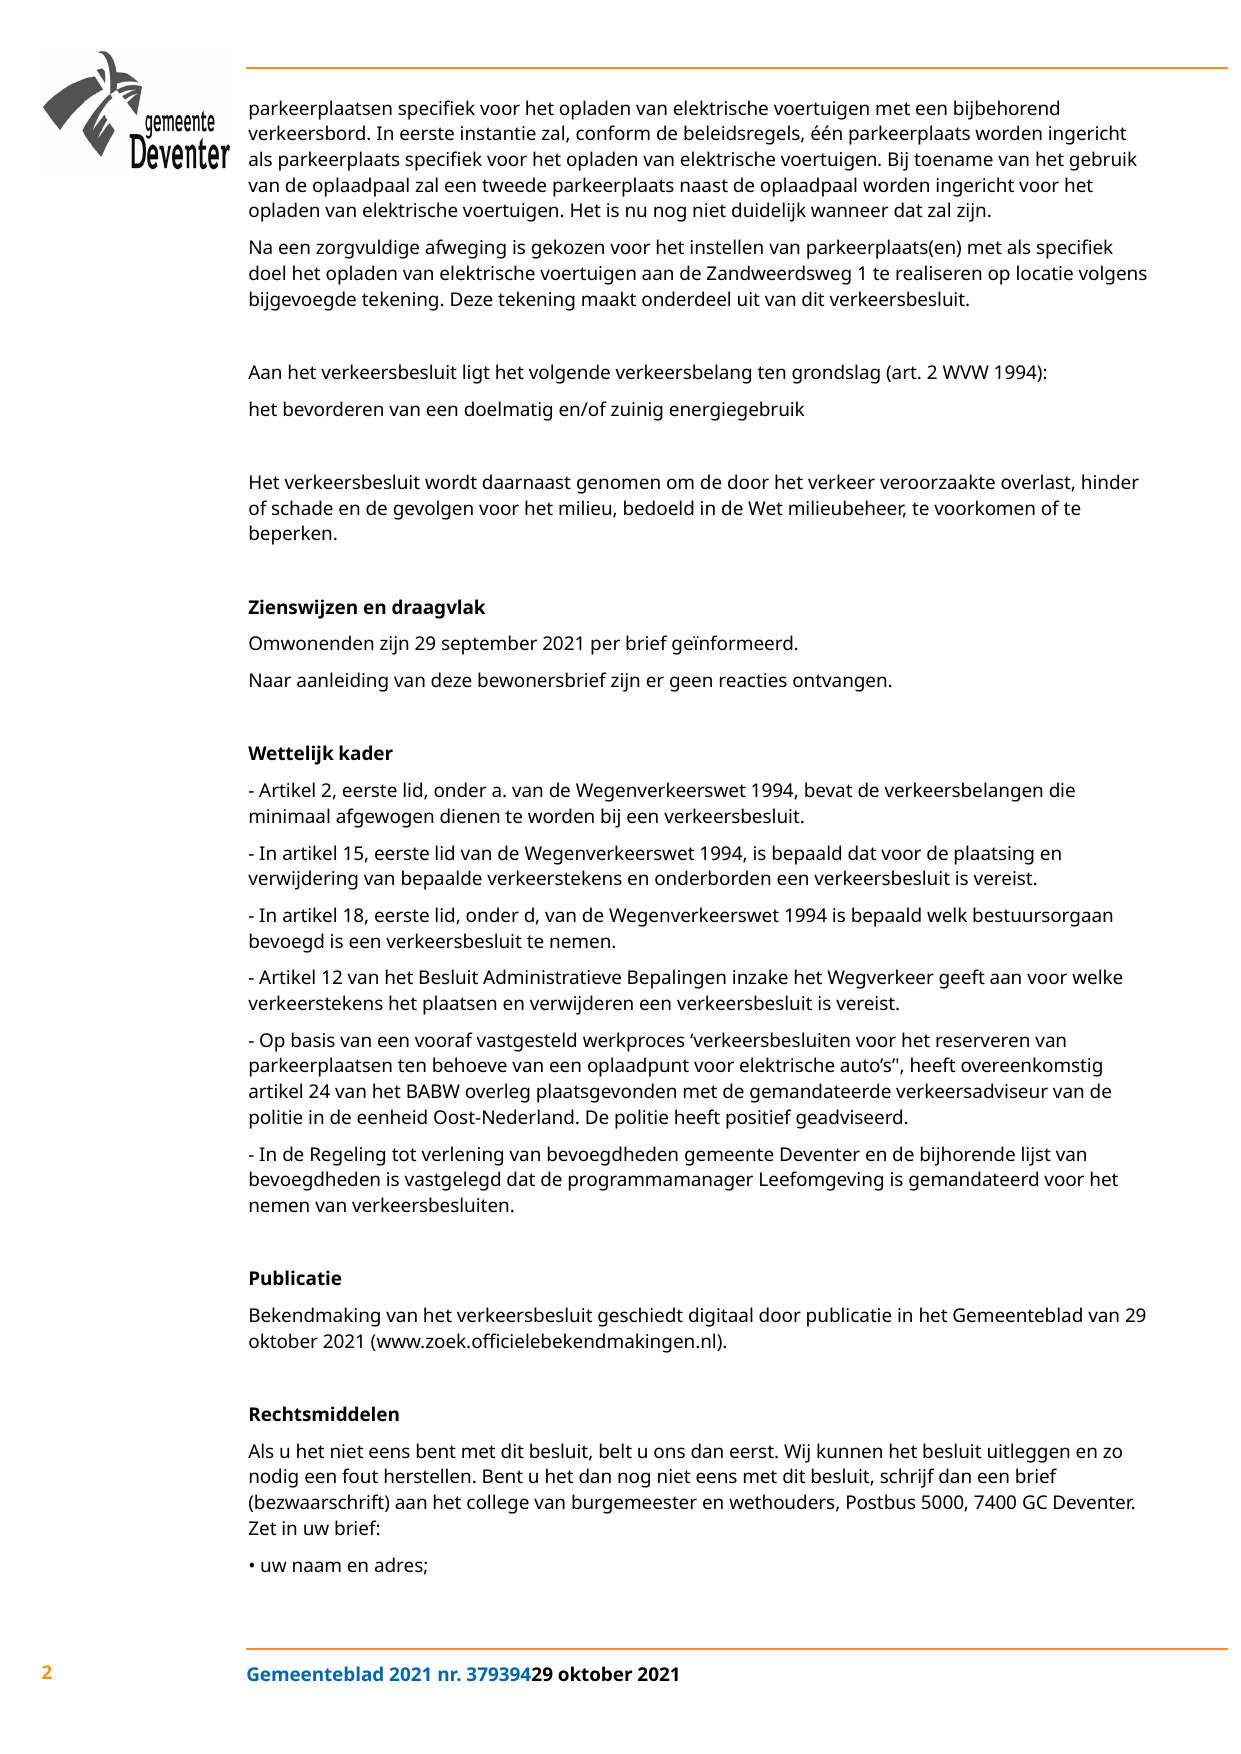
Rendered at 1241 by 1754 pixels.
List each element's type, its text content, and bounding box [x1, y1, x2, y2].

text - Op basis van een vooraf vastgesteld werkproces ‘verkeersbesluiten voor het reserveren van parkeerplaatsen ten behoeve van een oplaadpunt voor elektrische auto’s’', heeft overeenkomstig artikel 24 van het BABW overleg plaatsgevonden met de gemandateerde verkeersadviseur van de politie in de eenheid Oost-Nederland. De politie heeft positief geadviseerd. [248, 1027, 1152, 1130]
text - Artikel 12 van het Besluit Administratieve Bepalingen inzake het Wegverkeer geeft aan voor welke verkeerstekens het plaatsen en verwijderen een verkeersbesluit is vereist. [248, 964, 1152, 1016]
text Bekendmaking van het verkeersbesluit geschiedt digitaal door publicatie in het Gemeenteblad van 29 oktober 2021 (www.zoek.officielebekendmakingen.nl). [248, 1302, 1152, 1354]
text Naar aanleiding van deze bewonersbrief zijn er geen reacties ontvangen. [248, 667, 1152, 693]
text Omwonenden zijn 29 september 2021 per brief geïnformeerd. [248, 631, 1152, 656]
text Het verkeersbesluit wordt daarnaast genomen om de door het verkeer veroorzaakte overlast, hinder of schade en de gevolgen voor het milieu, bedoeld in de Wet milieubeheer, te voorkomen of te beperken. [248, 469, 1152, 546]
text Na een zorgvuldige afweging is gekozen voor het instellen van parkeerplaats(en) met als specifiek doel het opladen van elektrische voertuigen aan de Zandweerdsweg 1 te realiseren op locatie volgens bijgevoegde tekening. Deze tekening maakt onderdeel uit van dit verkeersbesluit. [248, 234, 1152, 312]
text - In de Regeling tot verlening van bevoegdheden gemeente Deventer en de bijhorende lijst van bevoegdheden is vastgelegd dat de programmamanager Leefomgeving is gemandateerd voor het nemen van verkeersbesluiten. [248, 1141, 1152, 1218]
text Zienswijzen en draagvlak [248, 594, 1152, 620]
text - Artikel 2, eerste lid, onder a. van de Wegenverkeerswet 1994, bevat de verkeersbelangen die minimaal afgewogen dienen te worden bij een verkeersbesluit. [248, 777, 1152, 829]
text Wettelijk kader [248, 741, 1152, 766]
text het bevorderen van een doelmatig en/of zuinig energiegebruik [248, 396, 1152, 422]
picture [41, 47, 231, 172]
text Als u het niet eens bent met dit besluit, belt u ons dan eerst. Wij kunnen het besluit uitleggen en zo nodig een fout herstellen. Bent u het dan nog niet eens met dit besluit, schrijf dan een brief (bezwaarschrift) aan het college van burgemeester en wethouders, Postbus 5000, 7400 GC Deventer. Zet in uw brief: [248, 1438, 1152, 1541]
text - In artikel 15, eerste lid van de Wegenverkeerswet 1994, is bepaald dat voor de plaatsing en verwijdering van bepaalde verkeerstekens en onderborden een verkeersbesluit is vereist. [248, 840, 1152, 891]
text Rechtsmiddelen [248, 1401, 1152, 1427]
text Publicatie [248, 1266, 1152, 1291]
text • uw naam en adres; [248, 1552, 1152, 1577]
text - In artikel 18, eerste lid, onder d, van de Wegenverkeerswet 1994 is bepaald welk bestuursorgaan bevoegd is een verkeersbesluit te nemen. [248, 902, 1152, 953]
text Aan het verkeersbesluit ligt het volgende verkeersbelang ten grondslag (art. 2 WVW 1994): [248, 359, 1152, 385]
text parkeerplaatsen specifiek voor het opladen van elektrische voertuigen met een bijbehorend verkeersbord. In eerste instantie zal, conform de beleidsregels, één parkeerplaats worden ingericht als parkeerplaats specifiek voor het opladen van elektrische voertuigen. Bij toename van het gebruik van de oplaadpaal zal een tweede parkeerplaats naast de oplaadpaal worden ingericht voor het opladen van elektrische voertuigen. Het is nu nog niet duidelijk wanneer dat zal zijn. [248, 95, 1152, 223]
